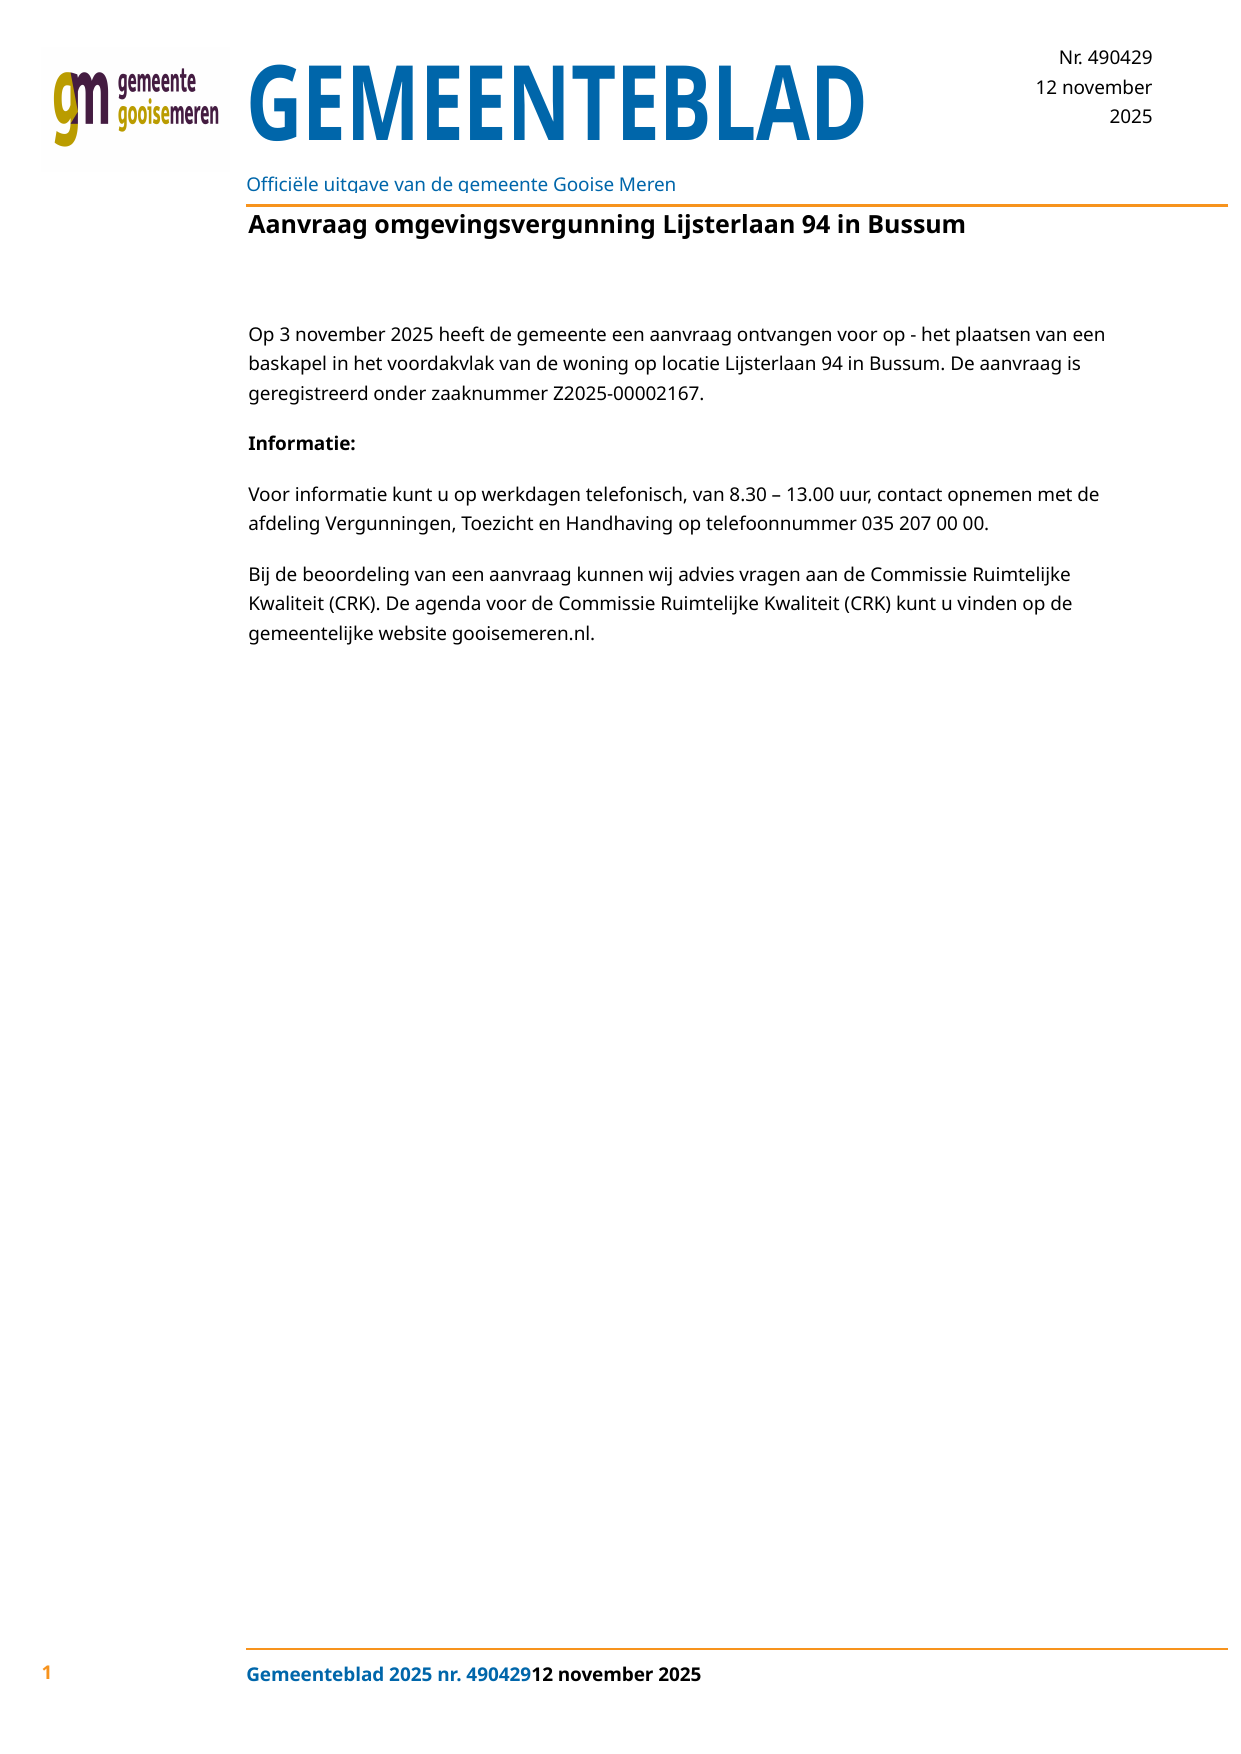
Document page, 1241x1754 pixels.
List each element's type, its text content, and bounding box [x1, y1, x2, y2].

picture [41, 47, 231, 172]
text Aanvraag omgevingsvergunning Lijsterlaan 94 in Bussum [248, 207, 1152, 241]
text Bij de beoordeling van een aanvraag kunnen wij advies vragen aan de Commissie Ruimtelijke Kwaliteit (CRK). De agenda voor de Commissie Ruimtelijke Kwaliteit (CRK) kunt u vinden op de gemeentelijke website gooisemeren.nl. [248, 561, 1152, 646]
text Op 3 november 2025 heeft de gemeente een aanvraag ontvangen voor op - het plaatsen van een baskapel in het voordakvlak van de woning op locatie Lijsterlaan 94 in Bussum. De aanvraag is geregistreerd onder zaaknummer Z2025-00002167. [248, 321, 1152, 406]
text Informatie: [248, 430, 1152, 456]
text Voor informatie kunt u op werkdagen telefonisch, van 8.30 – 13.00 uur, contact opnemen met de afdeling Vergunningen, Toezicht en Handhaving op telefoonnummer 035 207 00 00. [248, 481, 1152, 536]
